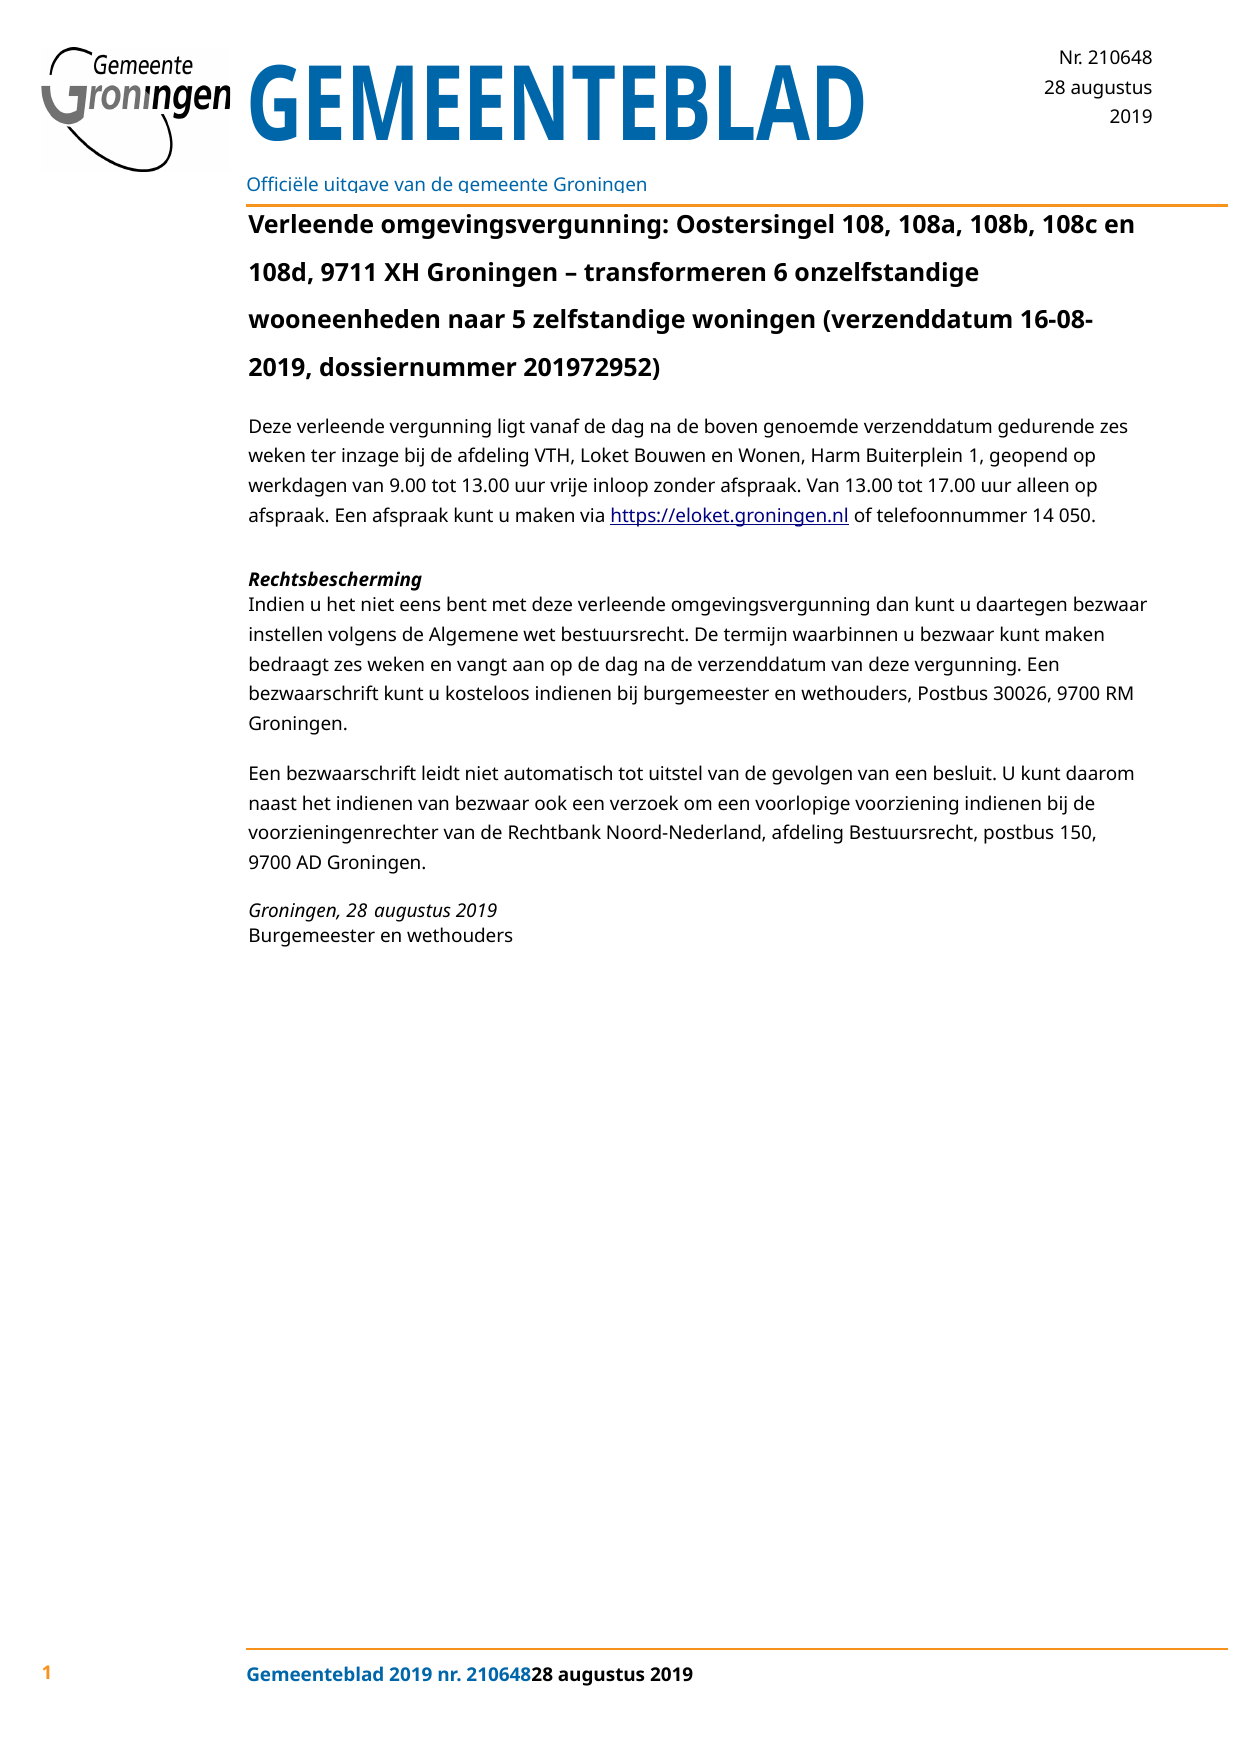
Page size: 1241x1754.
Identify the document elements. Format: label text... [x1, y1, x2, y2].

picture [41, 47, 231, 172]
text Rechtsbescherming [248, 566, 1152, 592]
text Groningen, 28 augustus 2019 [248, 897, 1152, 923]
text Deze verleende vergunning ligt vanaf de dag na de boven genoemde verzenddatum gedurende zes weken ter inzage bij de afdeling VTH, Loket Bouwen en Wonen, Harm Buiterplein 1, geopend op werkdagen van 9.00 tot 13.00 uur vrije inloop zonder afspraak. Van 13.00 tot 17.00 uur alleen op afspraak. Een afspraak kunt u maken via https://eloket.groningen.nl of telefoonnummer 14 050. [248, 413, 1152, 528]
text Burgemeester en wethouders [248, 923, 1152, 948]
text Een bezwaarschrift leidt niet automatisch tot uitstel van de gevolgen van een besluit. U kunt daarom naast het indienen van bezwaar ook een verzoek om een voorlopige voorziening indienen bij de voorzieningenrechter van de Rechtbank Noord-Nederland, afdeling Bestuursrecht, postbus 150, 9700 AD Groningen. [248, 760, 1152, 875]
text Verleende omgevingsvergunning: Oostersingel 108, 108a, 108b, 108c en 108d, 9711 XH Groningen – transformeren 6 onzelfstandige wooneenheden naar 5 zelfstandige woningen (verzenddatum 16-08-2019, dossiernummer 201972952) [248, 207, 1152, 384]
text Indien u het niet eens bent met deze verleende omgevingsvergunning dan kunt u daartegen bezwaar instellen volgens de Algemene wet bestuursrecht. De termijn waarbinnen u bezwaar kunt maken bedraagt zes weken en vangt aan op de dag na de verzenddatum van deze vergunning. Een bezwaarschrift kunt u kosteloos indienen bij burgemeester en wethouders, Postbus 30026, 9700 RM Groningen. [248, 592, 1152, 736]
